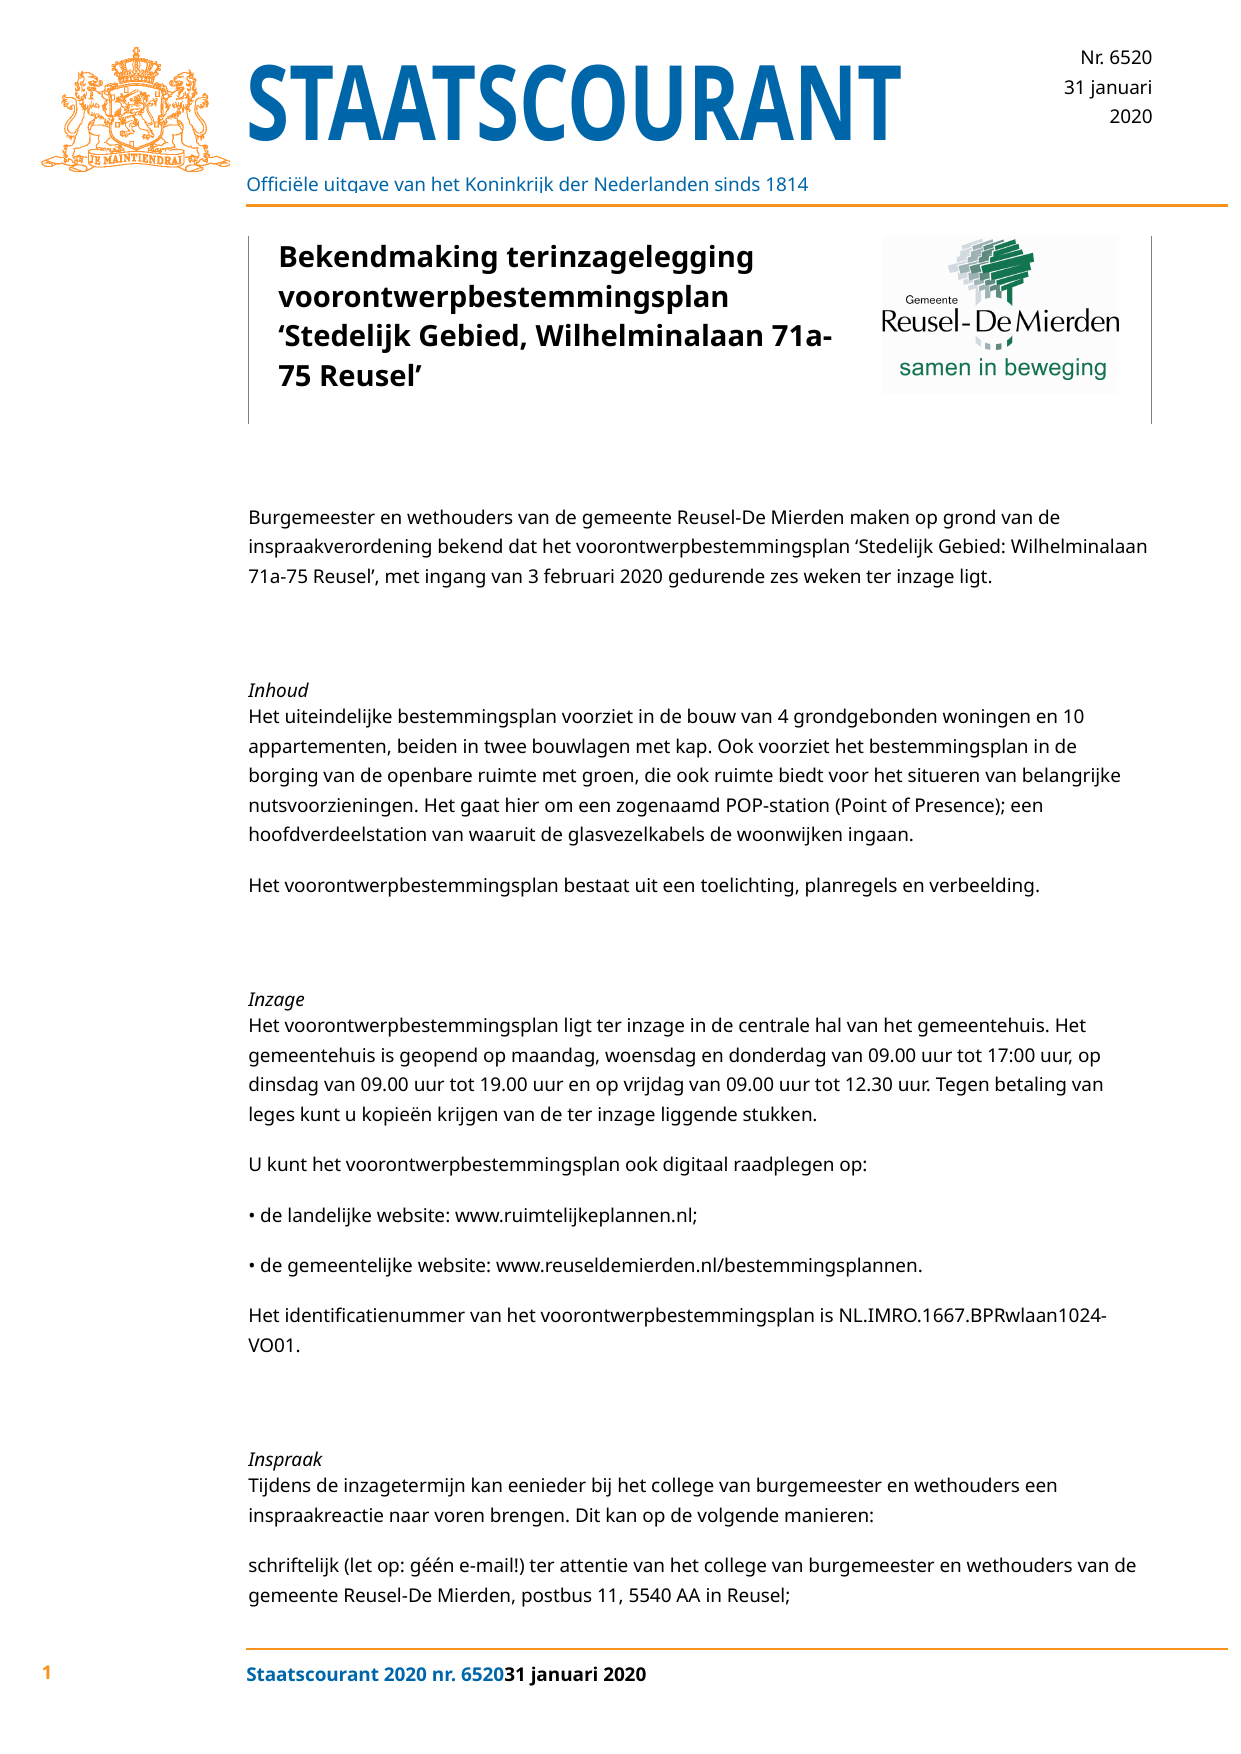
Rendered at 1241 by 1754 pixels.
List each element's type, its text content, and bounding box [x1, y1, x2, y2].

text Inzage [248, 986, 1152, 1012]
text Inhoud [248, 678, 1152, 703]
text Het uiteindelijke bestemmingsplan voorziet in de bouw van 4 grondgebonden woningen en 10 appartementen, beiden in twee bouwlagen met kap. Ook voorziet het bestemmingsplan in de borging van de openbare ruimte met groen, die ook ruimte biedt voor het situeren van belangrijke nutsvoorzieningen. Het gaat hier om een zogenaamd POP-station (Point of Presence); een hoofdverdeelstation van waaruit de glasvezelkabels de woonwijken ingaan. [248, 703, 1152, 847]
text Het identificatienummer van het voorontwerpbestemmingsplan is NL.IMRO.1667.BPRwlaan1024-VO01. [248, 1303, 1152, 1358]
text Tijdens de inzagetermijn kan eenieder bij het college van burgemeester en wethouders een inspraakreactie naar voren brengen. Dit kan op de volgende manieren: [248, 1472, 1152, 1528]
text Inspraak [248, 1447, 1152, 1472]
table_header [850, 236, 1151, 424]
text Het voorontwerpbestemmingsplan ligt ter inzage in de centrale hal van het gemeentehuis. Het gemeentehuis is geopend op maandag, woensdag en donderdag van 09.00 uur tot 17:00 uur, op dinsdag van 09.00 uur tot 19.00 uur en op vrijdag van 09.00 uur tot 12.30 uur. Tegen betaling van leges kunt u kopieën krijgen van de ter inzage liggende stukken. [248, 1012, 1152, 1127]
text schriftelijk (let op: géén e-mail!) ter attentie van het college van burgemeester en wethouders van de gemeente Reusel-De Mierden, postbus 11, 5540 AA in Reusel; [248, 1552, 1152, 1608]
picture [882, 236, 1119, 394]
picture [41, 47, 231, 172]
text Het voorontwerpbestemmingsplan bestaat uit een toelichting, planregels en verbeelding. [248, 872, 1152, 898]
text • de landelijke website: www.ruimtelijkeplannen.nl; [248, 1202, 1152, 1227]
table_header Bekendmaking terinzagelegging voorontwerpbestemmingsplan ‘Stedelijk Gebied, Wilhelminalaan 71a-75 Reusel’ [249, 236, 850, 424]
text U kunt het voorontwerpbestemmingsplan ook digitaal raadplegen op: [248, 1151, 1152, 1177]
text • de gemeentelijke website: www.reuseldemierden.nl/bestemmingsplannen. [248, 1252, 1152, 1278]
text Burgemeester en wethouders van de gemeente Reusel-De Mierden maken op grond van de inspraakverordening bekend dat het voorontwerpbestemmingsplan ‘Stedelijk Gebied: Wilhelminalaan 71a-75 Reusel’, met ingang van 3 februari 2020 gedurende zes weken ter inzage ligt. [248, 504, 1152, 589]
